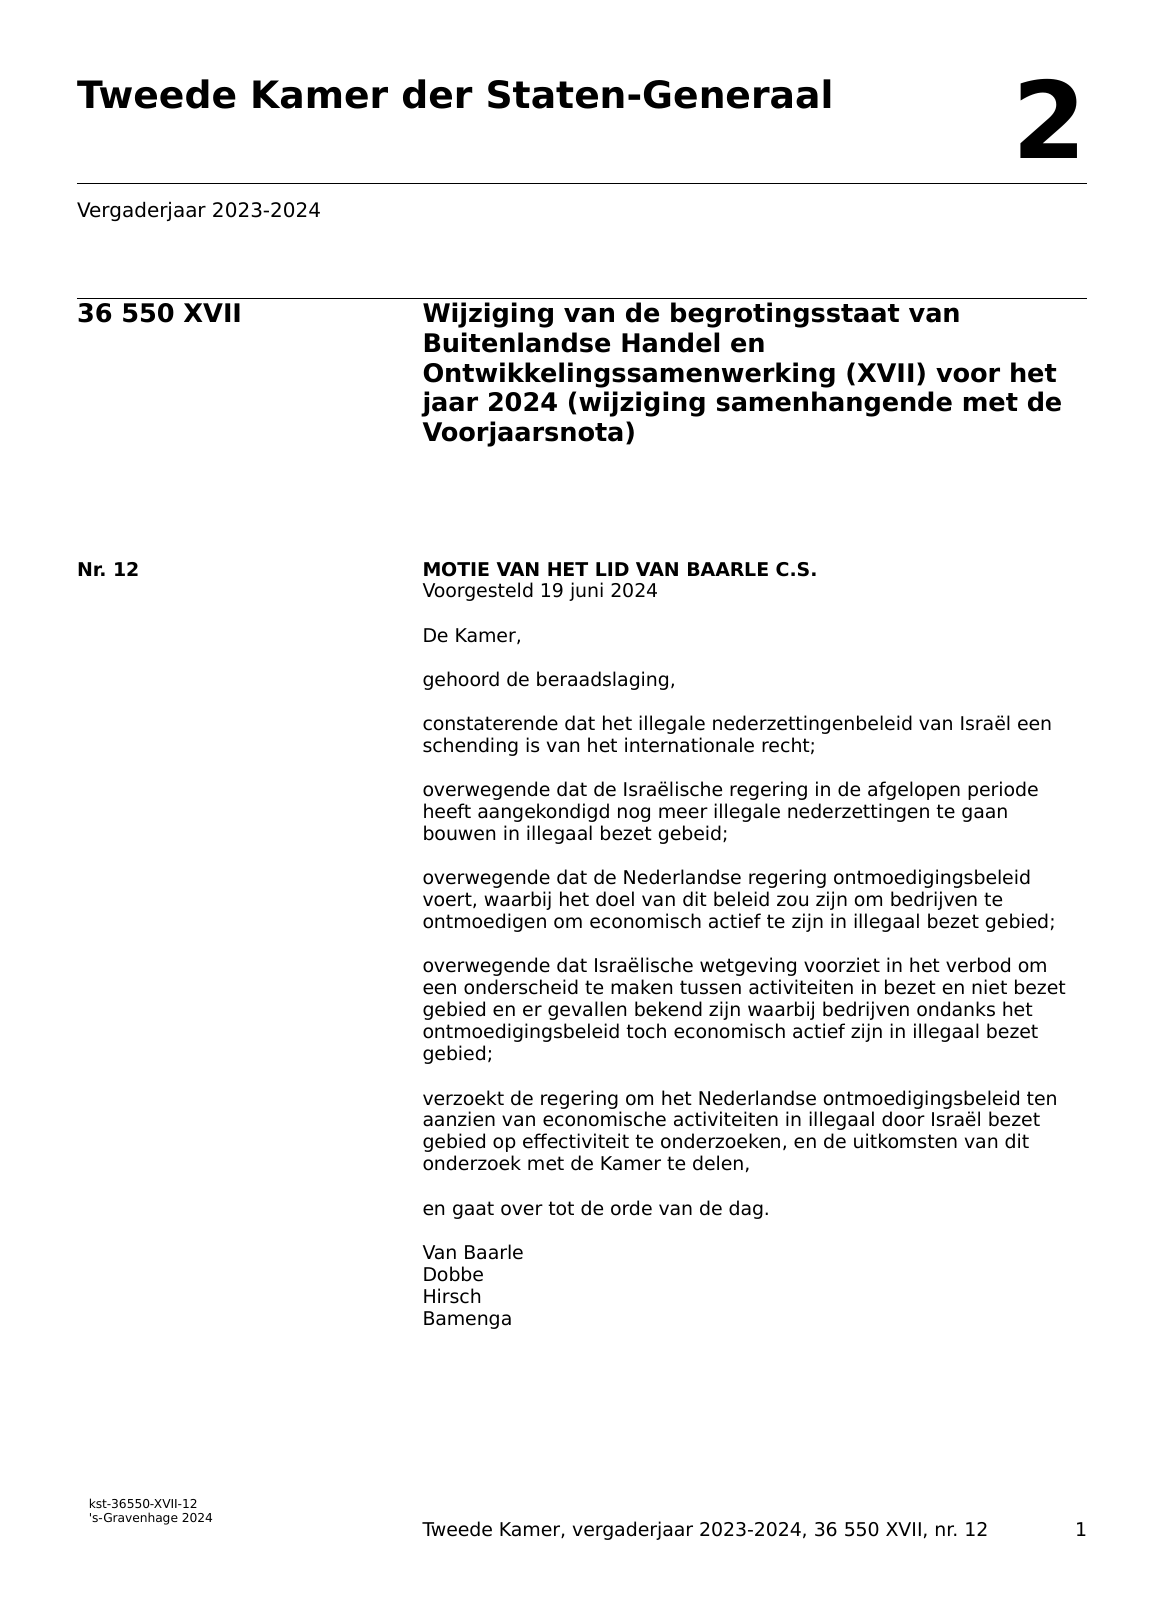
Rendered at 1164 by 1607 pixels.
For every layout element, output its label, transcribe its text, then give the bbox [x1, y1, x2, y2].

text 's-Gravenhage 2024 [88, 1511, 323, 1525]
text overwegende dat de Nederlandse regering ontmoedigingsbeleid voert, waarbij het doel van dit beleid zou zijn om bedrijven te ontmoedigen om economisch actief te zijn in illegaal bezet gebied; [422, 867, 1087, 933]
text Dobbe [422, 1264, 1087, 1286]
text overwegende dat de Israëlische regering in de afgelopen periode heeft aangekondigd nog meer illegale nederzettingen te gaan bouwen in illegaal bezet gebeid; [422, 779, 1087, 845]
text Voorgesteld 19 juni 2024 [422, 580, 1087, 602]
table_header Tweede Kamer der Staten-Generaal [77, 59, 886, 183]
subtitle Nr. 12 MOTIE VAN HET LID VAN BAARLE C.S. [77, 558, 1087, 580]
text constaterende dat het illegale nederzettingenbeleid van Israël een schending is van het internationale recht; [422, 713, 1087, 757]
text Van Baarle [422, 1242, 1087, 1264]
text gehoord de beraadslaging, [422, 669, 1087, 691]
text en gaat over tot de orde van de dag. [422, 1197, 1087, 1219]
table_cell Vergaderjaar 2023-2024 [77, 184, 1087, 298]
text Hirsch [422, 1286, 1087, 1308]
text overwegende dat Israëlische wetgeving voorziet in het verbod om een onderscheid te maken tussen activiteiten in bezet en niet bezet gebied en er gevallen bekend zijn waarbij bedrijven ondanks het ontmoedigingsbeleid toch economisch actief zijn in illegaal bezet gebied; [422, 955, 1087, 1065]
text De Kamer, [422, 624, 1087, 647]
subtitle 36 550 XVII Wijziging van de begrotingsstaat van Buitenlandse Handel en Ontwikkelingssamenwerking (XVII) voor het jaar 2024 (wijziging samenhangende met de Voorjaarsnota) [77, 299, 1087, 447]
text Bamenga [422, 1308, 1087, 1329]
text kst-36550-XVII-12 [88, 1497, 323, 1511]
table_header 2 [886, 59, 1087, 183]
text verzoekt de regering om het Nederlandse ontmoedigingsbeleid ten aanzien van economische activiteiten in illegaal door Israël bezet gebied op effectiviteit te onderzoeken, en de uitkomsten van dit onderzoek met de Kamer te delen, [422, 1087, 1087, 1175]
